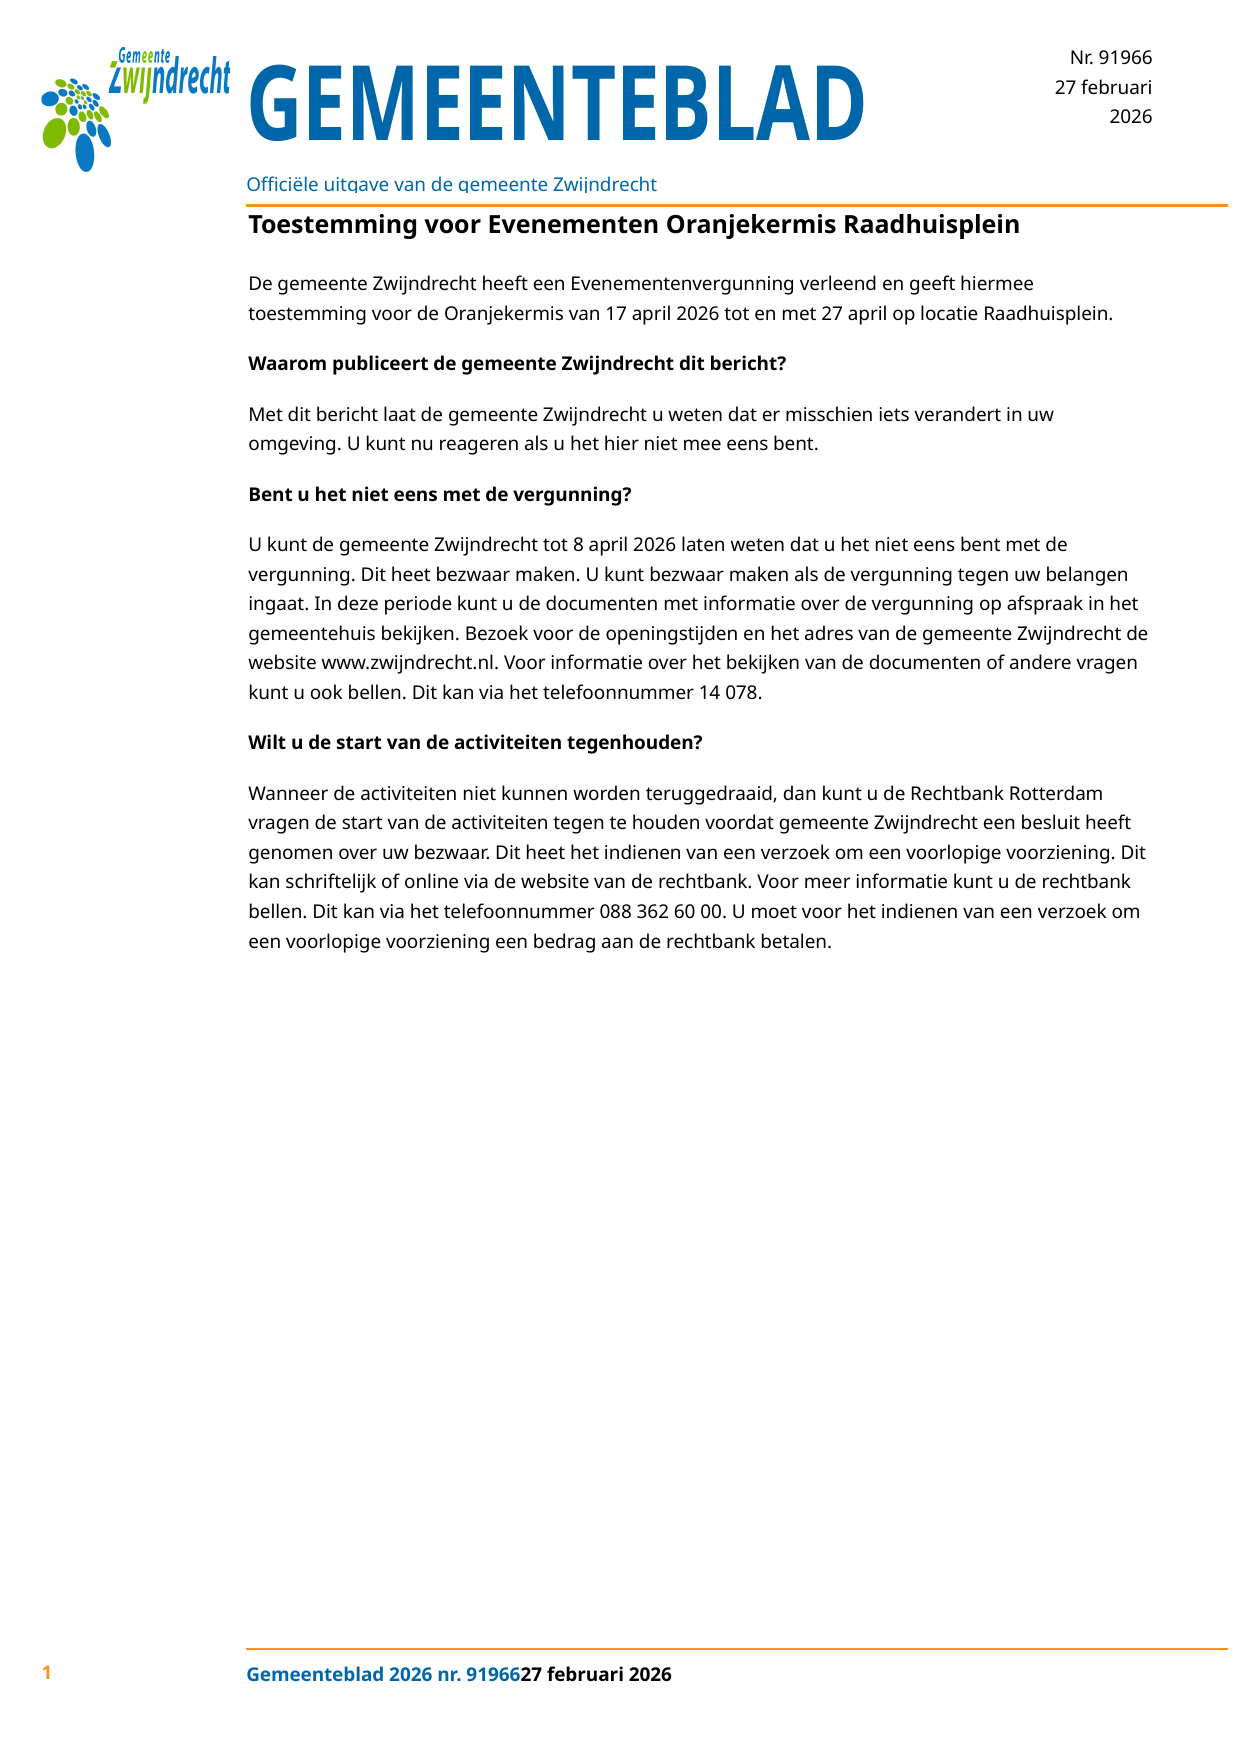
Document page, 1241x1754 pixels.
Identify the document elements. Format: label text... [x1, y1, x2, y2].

text Wilt u de start van de activiteiten tegenhouden? [248, 729, 1152, 755]
text U kunt de gemeente Zwijndrecht tot 8 april 2026 laten weten dat u het niet eens bent met de vergunning. Dit heet bezwaar maken. U kunt bezwaar maken als de vergunning tegen uw belangen ingaat. In deze periode kunt u de documenten met informatie over de vergunning op afspraak in het gemeentehuis bekijken. Bezoek voor de openingstijden en het adres van de gemeente Zwijndrecht de website www.zwijndrecht.nl. Voor informatie over het bekijken van de documenten of andere vragen kunt u ook bellen. Dit kan via het telefoonnummer 14 078. [248, 531, 1152, 705]
text Met dit bericht laat de gemeente Zwijndrecht u weten dat er misschien iets verandert in uw omgeving. U kunt nu reageren als u het hier niet mee eens bent. [248, 401, 1152, 456]
picture [41, 47, 231, 172]
text Wanneer de activiteiten niet kunnen worden teruggedraaid, dan kunt u de Rechtbank Rotterdam vragen de start van de activiteiten tegen te houden voordat gemeente Zwijndrecht een besluit heeft genomen over uw bezwaar. Dit heet het indienen van een verzoek om een voorlopige voorziening. Dit kan schriftelijk of online via de website van de rechtbank. Voor meer informatie kunt u de rechtbank bellen. Dit kan via het telefoonnummer 088 362 60 00. U moet voor het indienen van een verzoek om een voorlopige voorziening een bedrag aan de rechtbank betalen. [248, 780, 1152, 953]
text Toestemming voor Evenementen Oranjekermis Raadhuisplein [248, 207, 1152, 241]
text De gemeente Zwijndrecht heeft een Evenementenvergunning verleend en geeft hiermee toestemming voor de Oranjekermis van 17 april 2026 tot en met 27 april op locatie Raadhuisplein. [248, 270, 1152, 326]
text Waarom publiceert de gemeente Zwijndrecht dit bericht? [248, 350, 1152, 376]
text Bent u het niet eens met de vergunning? [248, 481, 1152, 506]
